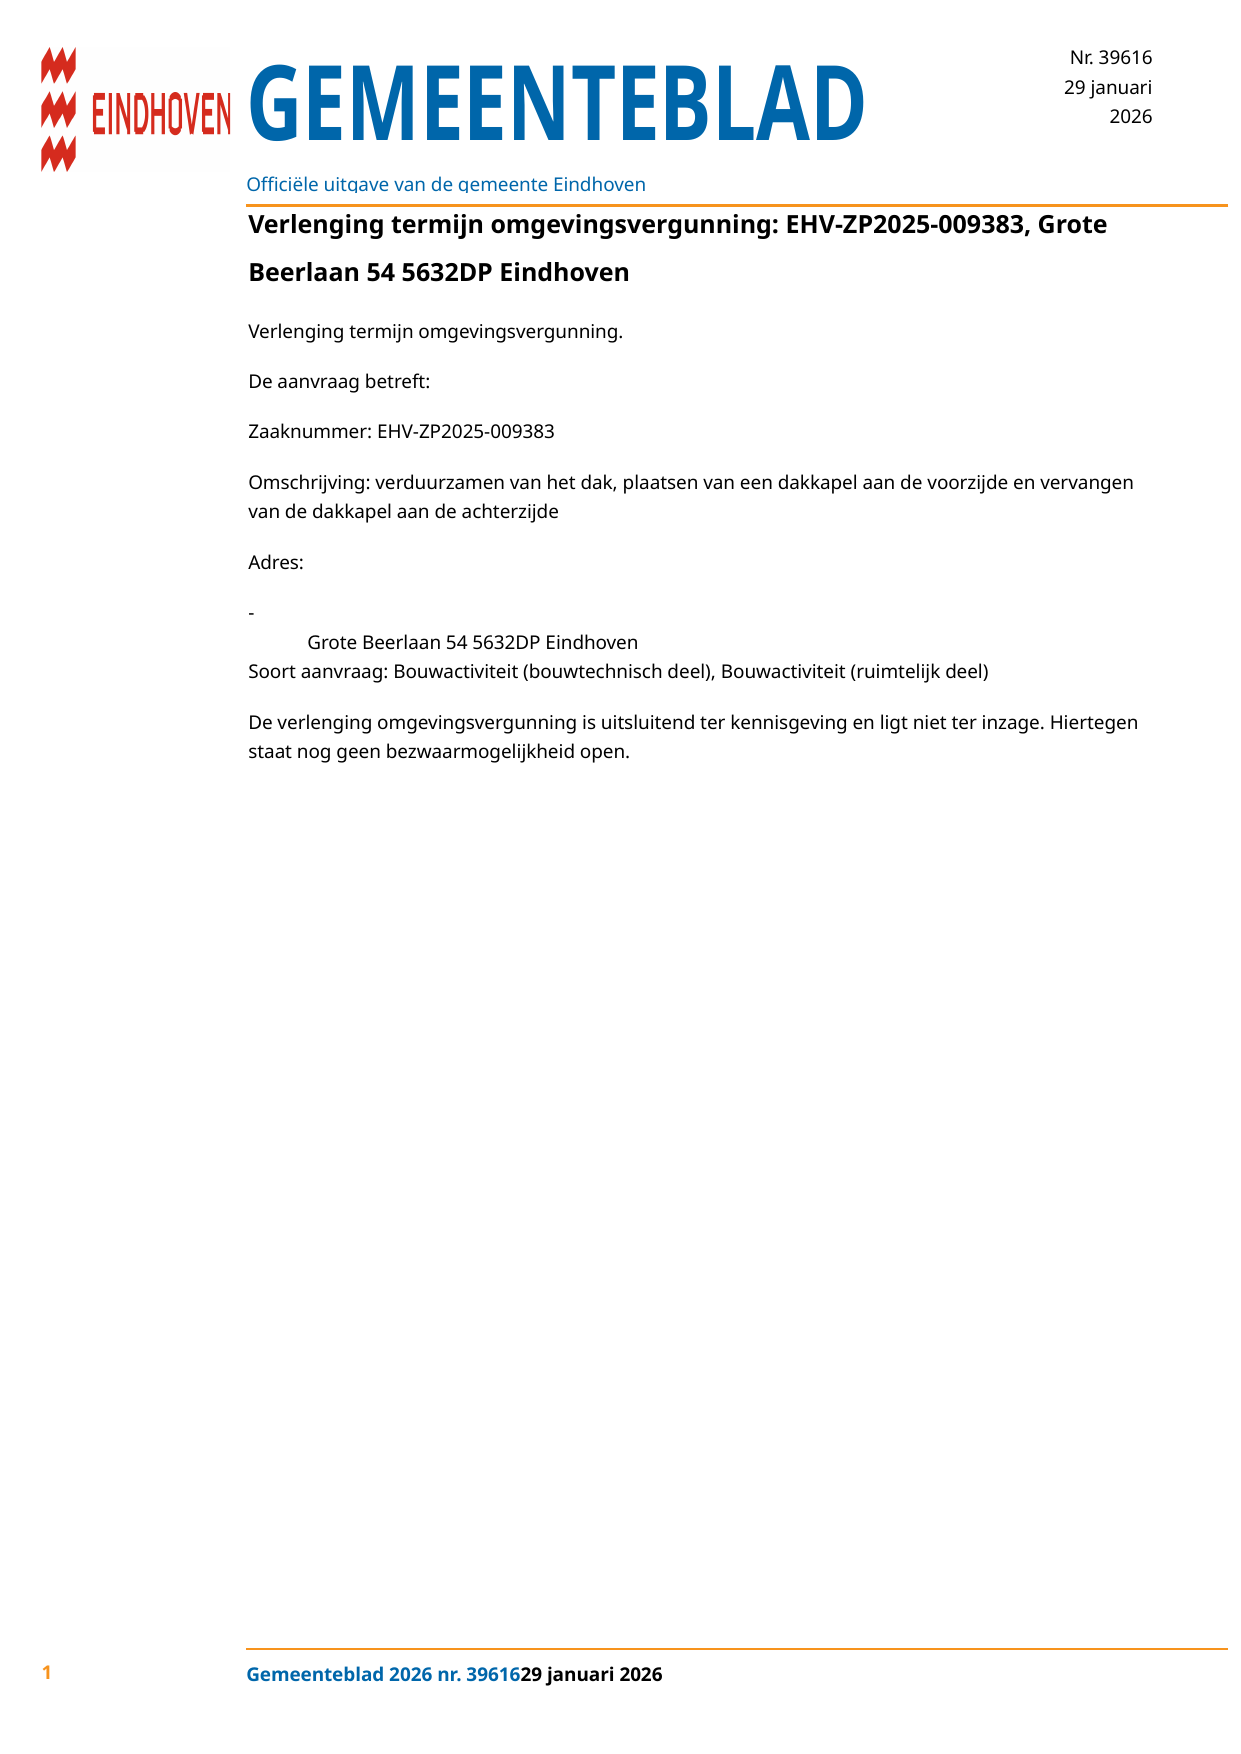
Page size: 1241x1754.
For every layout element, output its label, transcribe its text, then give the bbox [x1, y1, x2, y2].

text Verlenging termijn omgevingsvergunning. [248, 318, 1152, 344]
text De verlenging omgevingsvergunning is uitsluitend ter kennisgeving en ligt niet ter inzage. Hiertegen staat nog geen bezwaarmogelijkheid open. [248, 709, 1152, 764]
text Omschrijving: verduurzamen van het dak, plaatsen van een dakkapel aan de voorzijde en vervangen van de dakkapel aan de achterzijde [248, 469, 1152, 524]
list Grote Beerlaan 54 5632DP Eindhoven [248, 629, 1152, 655]
text Verlenging termijn omgevingsvergunning: EHV-ZP2025-009383, Grote Beerlaan 54 5632DP Eindhoven [248, 207, 1152, 288]
text Zaaknummer: EHV-ZP2025-009383 [248, 419, 1152, 444]
picture [41, 47, 231, 172]
text Adres: [248, 549, 1152, 575]
text De aanvraag betreft: [248, 368, 1152, 394]
text Soort aanvraag: Bouwactiviteit (bouwtechnisch deel), Bouwactiviteit (ruimtelijk deel) [248, 659, 1152, 684]
